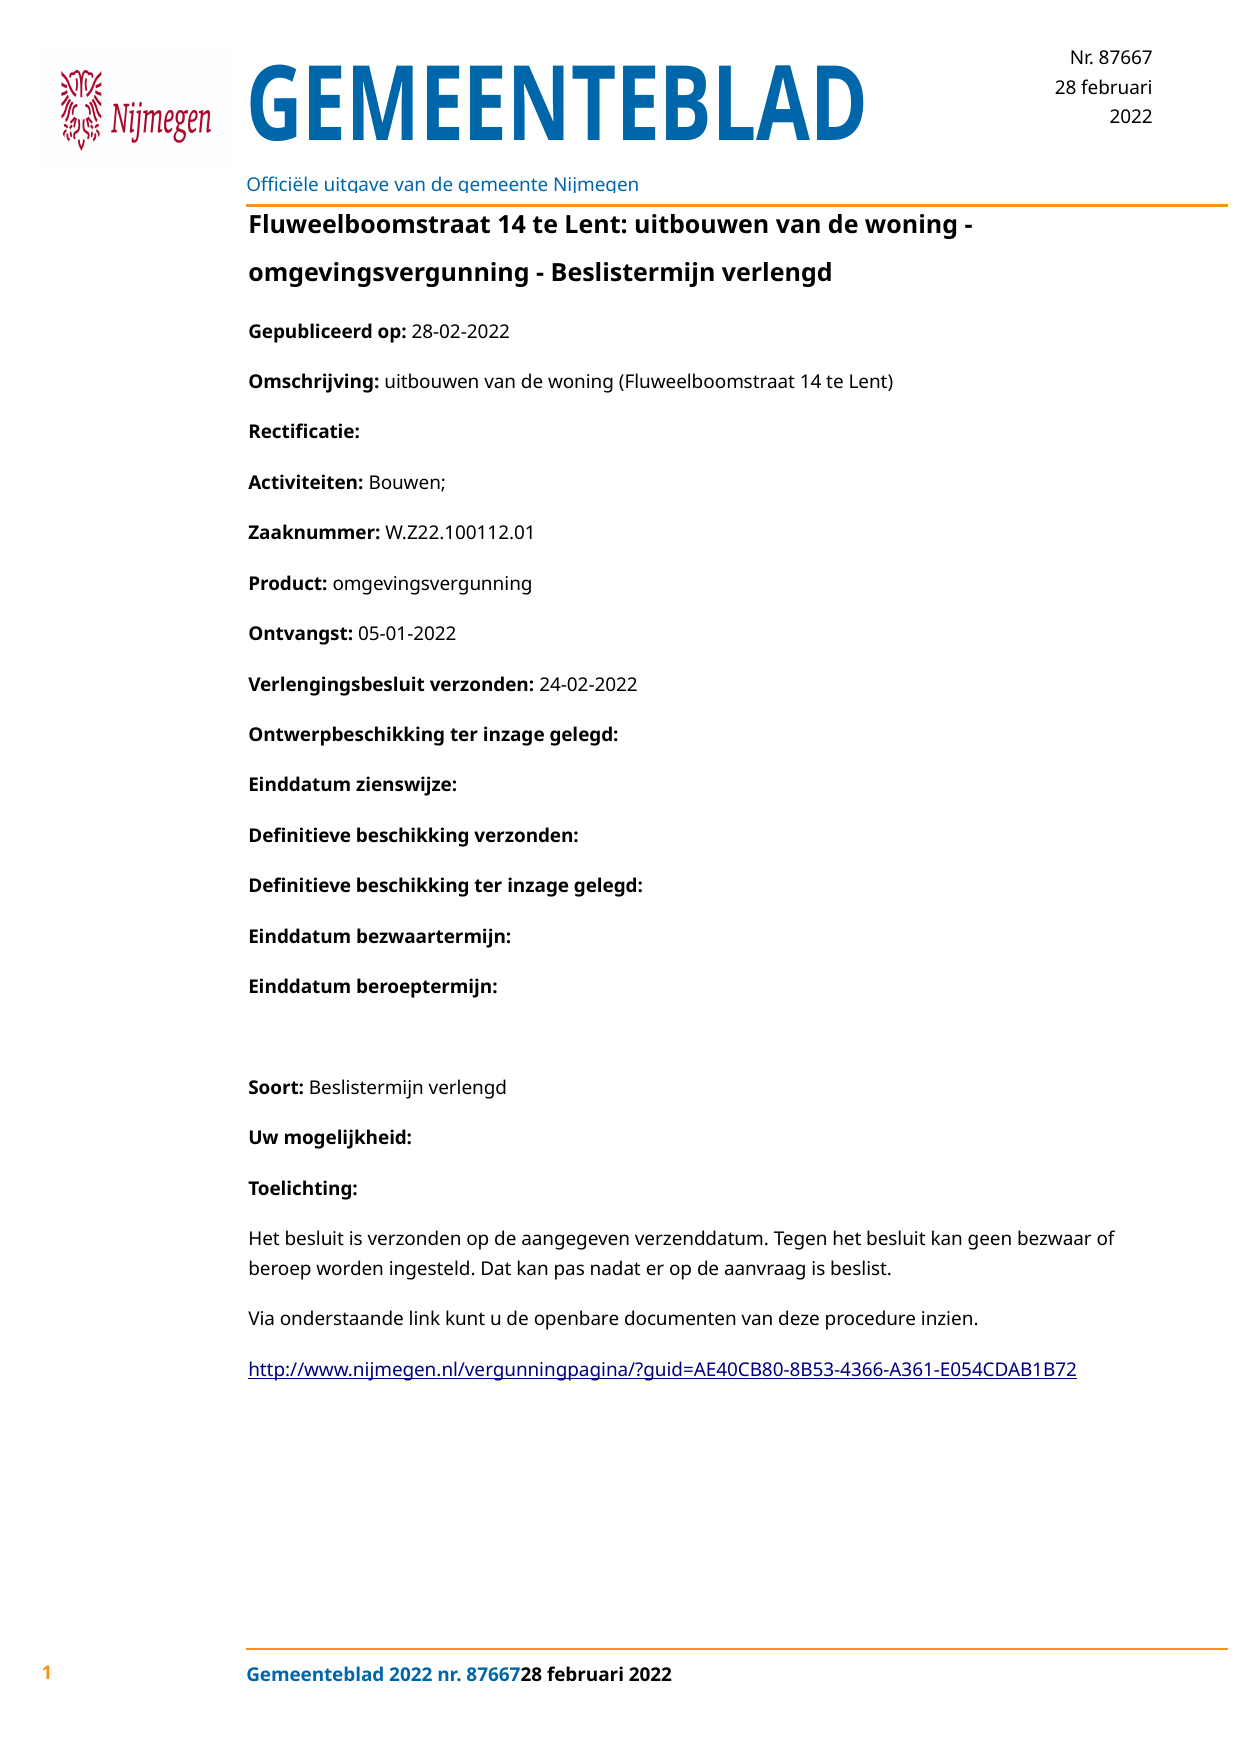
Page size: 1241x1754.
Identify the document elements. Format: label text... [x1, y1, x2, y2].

text Zaaknummer: W.Z22.100112.01 [248, 519, 1152, 545]
text Via onderstaande link kunt u de openbare documenten van deze procedure inzien. [248, 1305, 1152, 1331]
text Het besluit is verzonden op de aangegeven verzenddatum. Tegen het besluit kan geen bezwaar of beroep worden ingesteld. Dat kan pas nadat er op de aanvraag is beslist. [248, 1225, 1152, 1281]
text Gepubliceerd op: 28-02-2022 [248, 318, 1152, 344]
text Einddatum bezwaartermijn: [248, 923, 1152, 949]
text Verlengingsbesluit verzonden: 24-02-2022 [248, 671, 1152, 697]
text Ontvangst: 05-01-2022 [248, 620, 1152, 646]
text Einddatum zienswijze: [248, 772, 1152, 797]
text Definitieve beschikking verzonden: [248, 822, 1152, 848]
text Rectificatie: [248, 419, 1152, 444]
text Definitieve beschikking ter inzage gelegd: [248, 872, 1152, 898]
text Fluweelboomstraat 14 te Lent: uitbouwen van de woning - omgevingsvergunning - Beslistermijn verlengd [248, 207, 1152, 288]
text Ontwerpbeschikking ter inzage gelegd: [248, 721, 1152, 747]
text Einddatum beroeptermijn: [248, 973, 1152, 999]
text Uw mogelijkheid: [248, 1124, 1152, 1150]
text Toelichting: [248, 1175, 1152, 1201]
picture [41, 47, 231, 172]
text Product: omgevingsvergunning [248, 570, 1152, 596]
text Activiteiten: Bouwen; [248, 469, 1152, 495]
text Omschrijving: uitbouwen van de woning (Fluweelboomstraat 14 te Lent) [248, 368, 1152, 394]
text Soort: Beslistermijn verlengd [248, 1074, 1152, 1100]
text http://www.nijmegen.nl/vergunningpagina/?guid=AE40CB80-8B53-4366-A361-E054CDAB1B72 [248, 1356, 1152, 1382]
